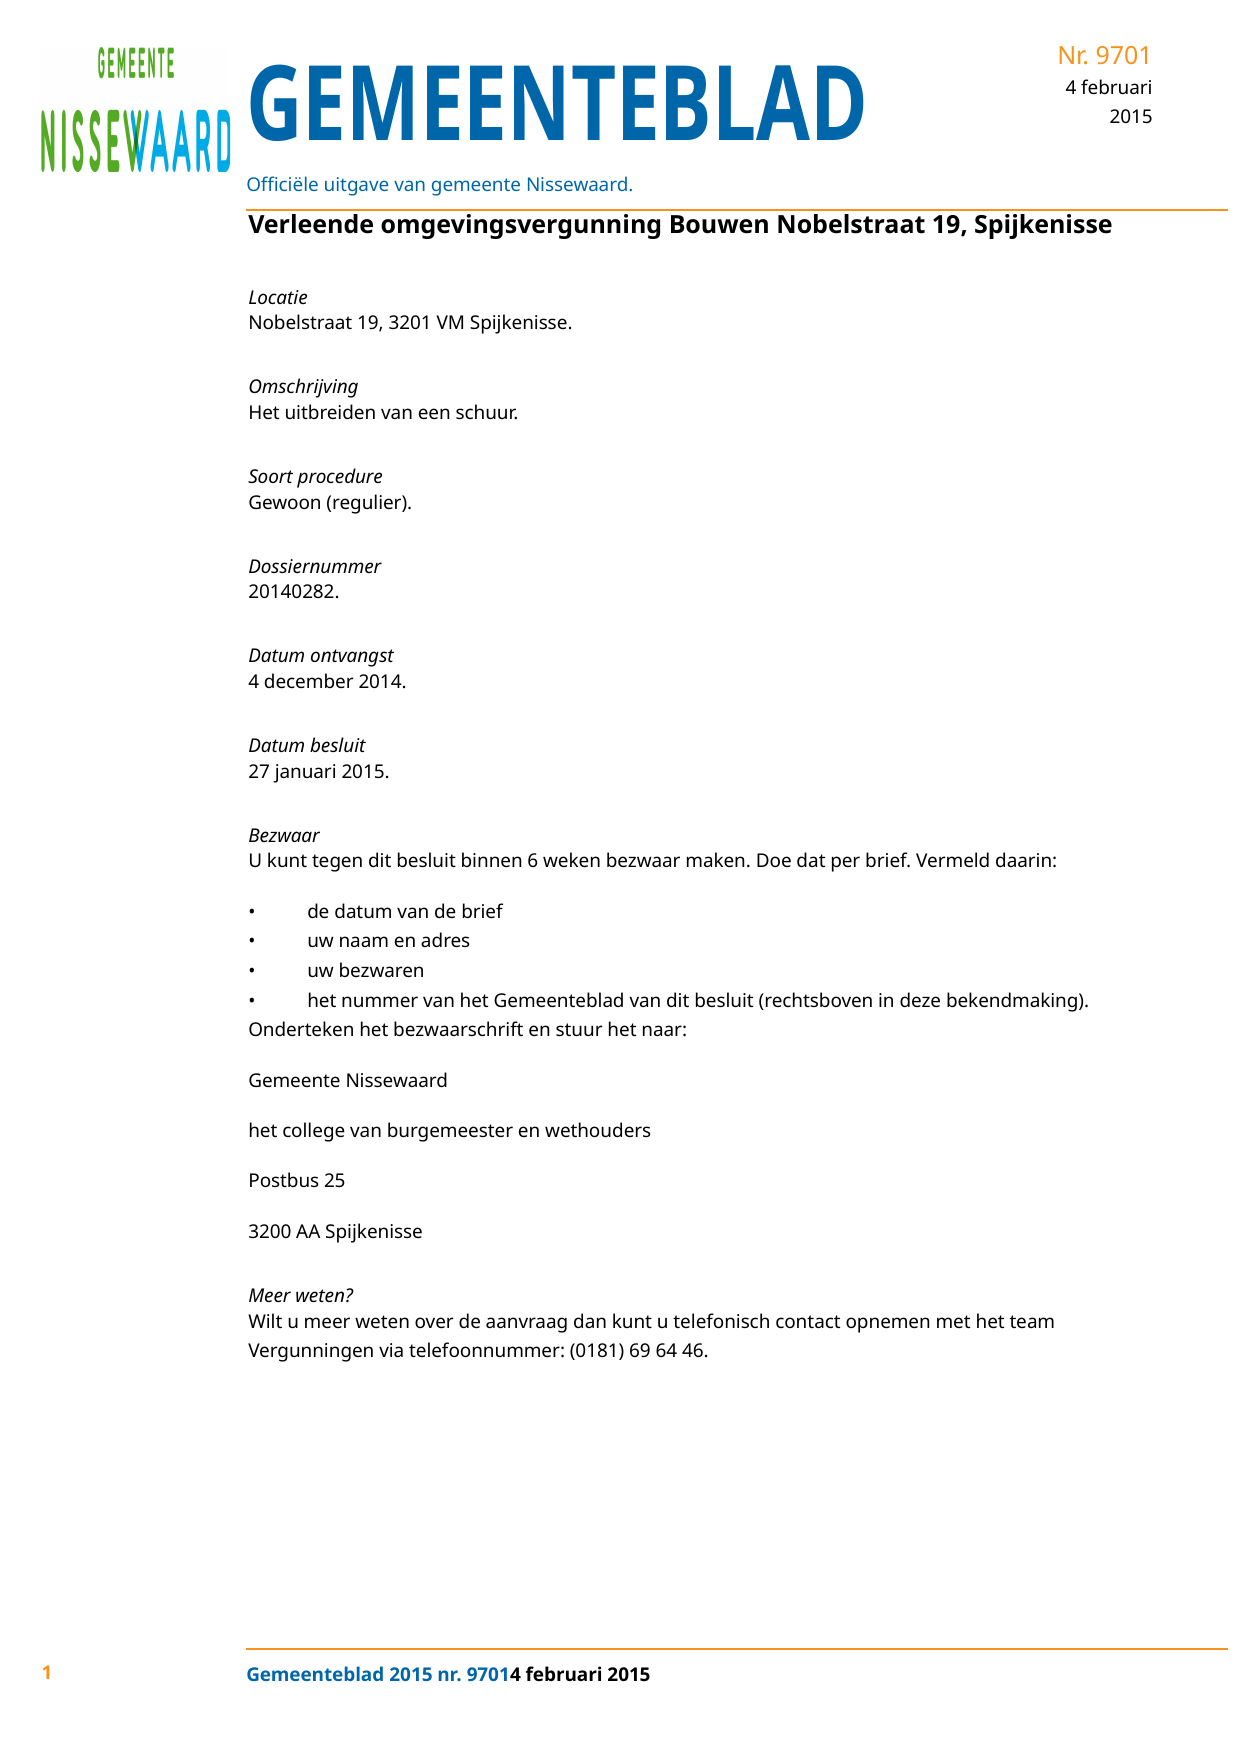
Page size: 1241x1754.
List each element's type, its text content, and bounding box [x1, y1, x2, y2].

list de datum van de brief [248, 898, 1152, 924]
text Dossiernummer [248, 553, 1152, 579]
text Meer weten? [248, 1282, 1152, 1308]
picture [176, 157, 187, 172]
text Datum besluit [248, 732, 1152, 758]
text Gewoon (regulier). [248, 489, 1152, 515]
text Nobelstraat 19, 3201 VM Spijkenisse. [248, 309, 1152, 335]
text Locatie [248, 284, 1152, 309]
text Het uitbreiden van een schuur. [248, 399, 1152, 425]
text Wilt u meer weten over de aanvraag dan kunt u telefonisch contact opnemen met het team Vergunningen via telefoonnummer: (0181) 69 64 46. [248, 1308, 1152, 1363]
text 20140282. [248, 579, 1152, 604]
text 4 december 2014. [248, 668, 1152, 694]
text het college van burgemeester en wethouders [248, 1117, 1152, 1143]
text 3200 AA Spijkenisse [248, 1218, 1152, 1244]
list uw bezwaren [248, 957, 1152, 983]
text U kunt tegen dit besluit binnen 6 weken bezwaar maken. Doe dat per brief. Vermeld daarin: [248, 848, 1152, 873]
text Bezwaar [248, 822, 1152, 848]
picture [200, 151, 206, 172]
list het nummer van het Gemeenteblad van dit besluit (rechtsboven in deze bekendmaking). [248, 987, 1152, 1013]
picture [154, 157, 165, 172]
text Postbus 25 [248, 1168, 1152, 1193]
list uw naam en adres [248, 928, 1152, 953]
text 27 januari 2015. [248, 758, 1152, 784]
text Soort procedure [248, 463, 1152, 489]
picture [222, 122, 227, 160]
text Omschrijving [248, 373, 1152, 399]
text Gemeente Nissewaard [248, 1067, 1152, 1093]
picture [41, 47, 231, 172]
text Onderteken het bezwaarschrift en stuur het naar: [248, 1016, 1152, 1042]
text Datum ontvangst [248, 643, 1152, 668]
text Verleende omgevingsvergunning Bouwen Nobelstraat 19, Spijkenisse [248, 211, 1152, 241]
picture [201, 122, 206, 138]
